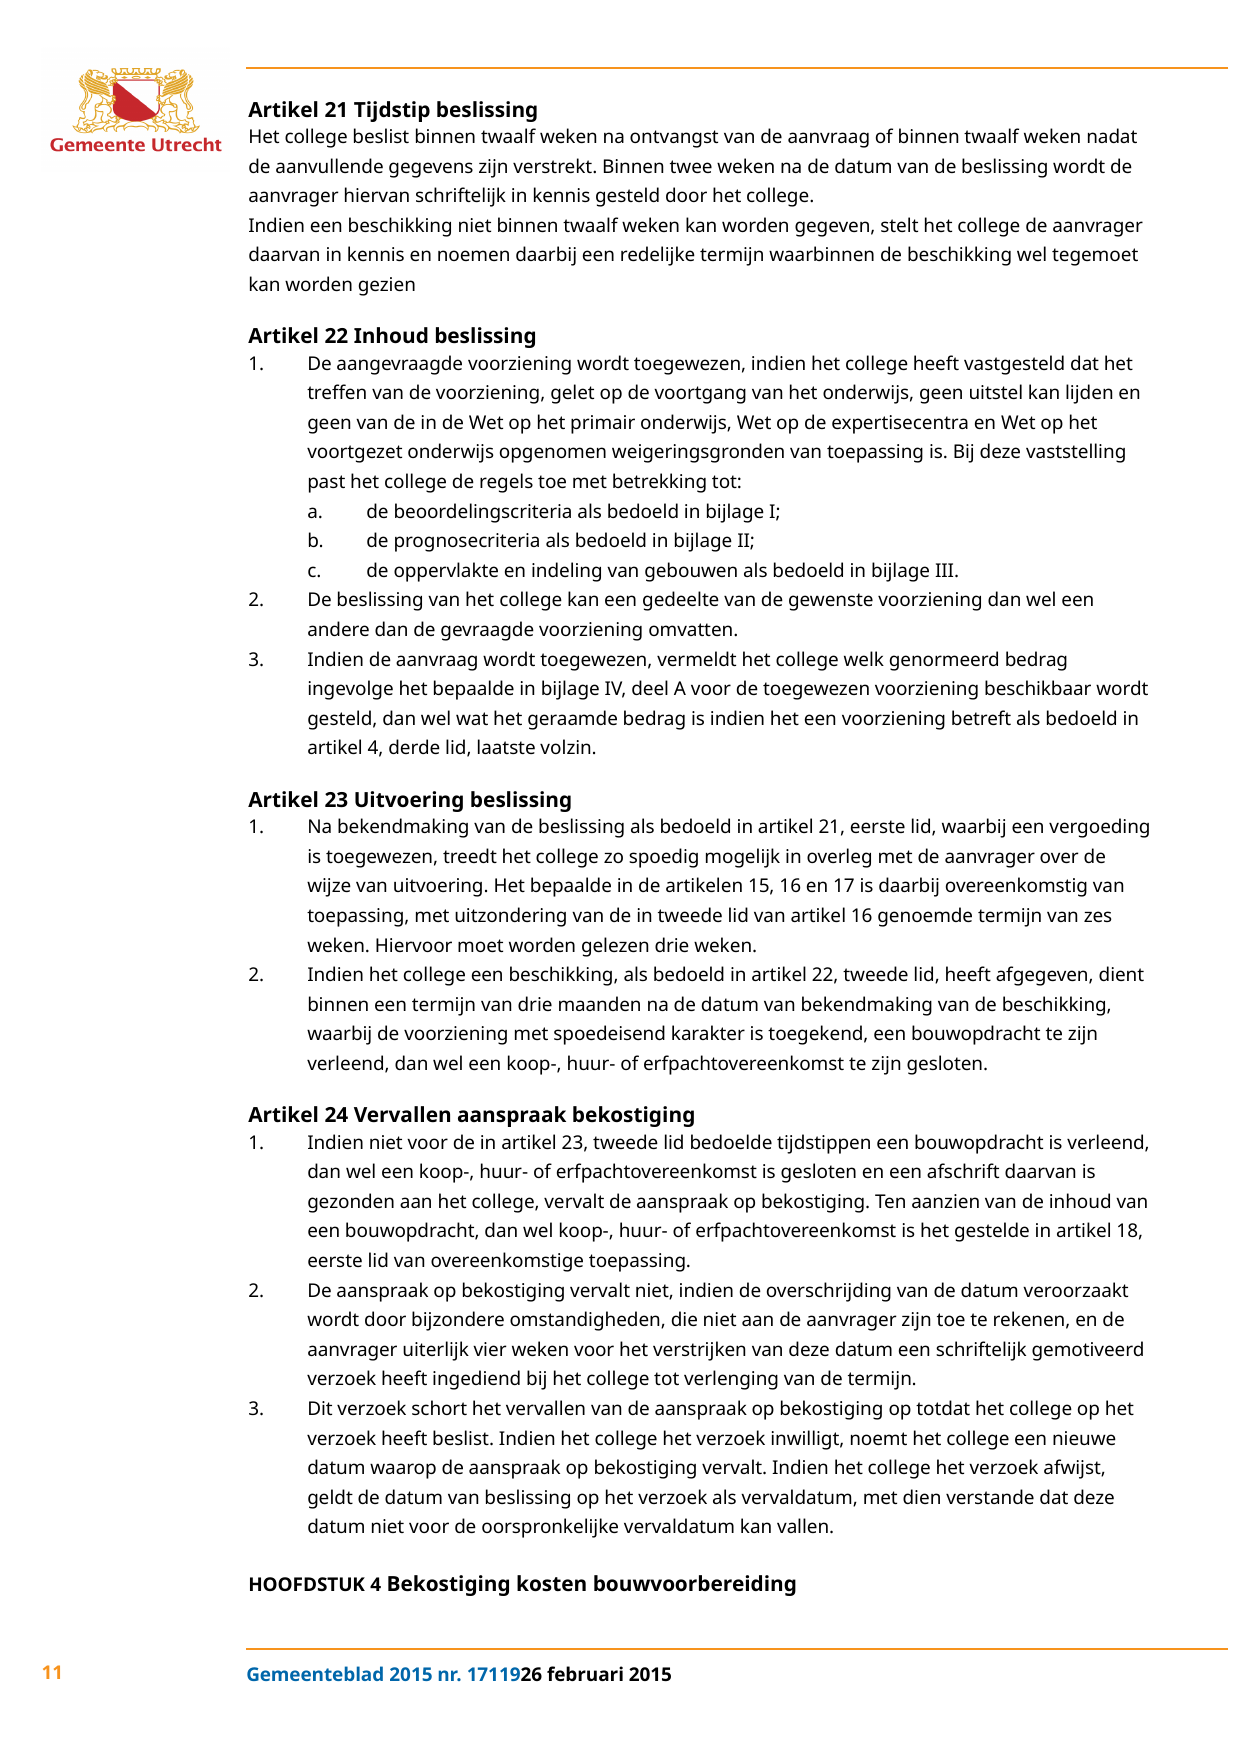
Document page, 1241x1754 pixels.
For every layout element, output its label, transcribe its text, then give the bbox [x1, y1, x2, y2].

list De aanspraak op bekostiging vervalt niet, indien de overschrijding van de datum veroorzaakt wordt door bijzondere omstandigheden, die niet aan de aanvrager zijn toe te rekenen, en de aanvrager uiterlijk vier weken voor het verstrijken van deze datum een schriftelijk gemotiveerd verzoek heeft ingediend bij het college tot verlenging van de termijn. [248, 1277, 1152, 1391]
text Indien een beschikking niet binnen twaalf weken kan worden gegeven, stelt het college de aanvrager daarvan in kennis en noemen daarbij een redelijke termijn waarbinnen de beschikking wel tegemoet kan worden gezien [248, 212, 1152, 297]
text Het college beslist binnen twaalf weken na ontvangst van de aanvraag of binnen twaalf weken nadat de aanvullende gegevens zijn verstrekt. Binnen twee weken na de datum van de beslissing wordt de aanvrager hiervan schriftelijk in kennis gesteld door het college. [248, 123, 1152, 208]
list De aangevraagde voorziening wordt toegewezen, indien het college heeft vastgesteld dat het treffen van de voorziening, gelet op de voortgang van het onderwijs, geen uitstel kan lijden en geen van de in de Wet op het primair onderwijs, Wet op de expertisecentra en Wet op het voortgezet onderwijs opgenomen weigeringsgronden van toepassing is. Bij deze vaststelling past het college de regels toe met betrekking tot: [248, 350, 1152, 494]
text Artikel 24 Vervallen aanspraak bekostiging [248, 1101, 1152, 1129]
list Dit verzoek schort het vervallen van de aanspraak op bekostiging op totdat het college op het verzoek heeft beslist. Indien het college het verzoek inwilligt, noemt het college een nieuwe datum waarop de aanspraak op bekostiging vervalt. Indien het college het verzoek afwijst, geldt de datum van beslissing op het verzoek als vervaldatum, met dien verstande dat deze datum niet voor de oorspronkelijke vervaldatum kan vallen. [248, 1395, 1152, 1539]
list Indien de aanvraag wordt toegewezen, vermeldt het college welk genormeerd bedrag ingevolge het bepaalde in bijlage IV, deel A voor de toegewezen voorziening beschikbaar wordt gesteld, dan wel wat het geraamde bedrag is indien het een voorziening betreft als bedoeld in artikel 4, derde lid, laatste volzin. [248, 646, 1152, 760]
list de beoordelingscriteria als bedoeld in bijlage I; [307, 498, 1152, 524]
list De beslissing van het college kan een gedeelte van de gewenste voorziening dan wel een andere dan de gevraagde voorziening omvatten. [248, 587, 1152, 642]
list de oppervlakte en indeling van gebouwen als bedoeld in bijlage III. [307, 557, 1152, 583]
list de prognosecriteria als bedoeld in bijlage II; [307, 527, 1152, 553]
picture [41, 47, 231, 172]
list Indien niet voor de in artikel 23, tweede lid bedoelde tijdstippen een bouwopdracht is verleend, dan wel een koop-, huur- of erfpachtovereenkomst is gesloten en een afschrift daarvan is gezonden aan het college, vervalt de aanspraak op bekostiging. Ten aanzien van de inhoud van een bouwopdracht, dan wel koop-, huur- of erfpachtovereenkomst is het gestelde in artikel 18, eerste lid van overeenkomstige toepassing. [248, 1129, 1152, 1273]
text HOOFDSTUK 4 Bekostiging kosten bouwvoorbereiding [248, 1569, 1152, 1597]
list Indien het college een beschikking, als bedoeld in artikel 22, tweede lid, heeft afgegeven, dient binnen een termijn van drie maanden na de datum van bekendmaking van de beschikking, waarbij de voorziening met spoedeisend karakter is toegekend, een bouwopdracht te zijn verleend, dan wel een koop-, huur- of erfpachtovereenkomst te zijn gesloten. [248, 961, 1152, 1076]
text Artikel 22 Inhoud beslissing [248, 322, 1152, 350]
list Na bekendmaking van de beslissing als bedoeld in artikel 21, eerste lid, waarbij een vergoeding is toegewezen, treedt het college zo spoedig mogelijk in overleg met de aanvrager over de wijze van uitvoering. Het bepaalde in de artikelen 15, 16 en 17 is daarbij overeenkomstig van toepassing, met uitzondering van de in tweede lid van artikel 16 genoemde termijn van zes weken. Hiervoor moet worden gelezen drie weken. [248, 813, 1152, 957]
text Artikel 21 Tijdstip beslissing [248, 95, 1152, 123]
text Artikel 23 Uitvoering beslissing [248, 785, 1152, 813]
